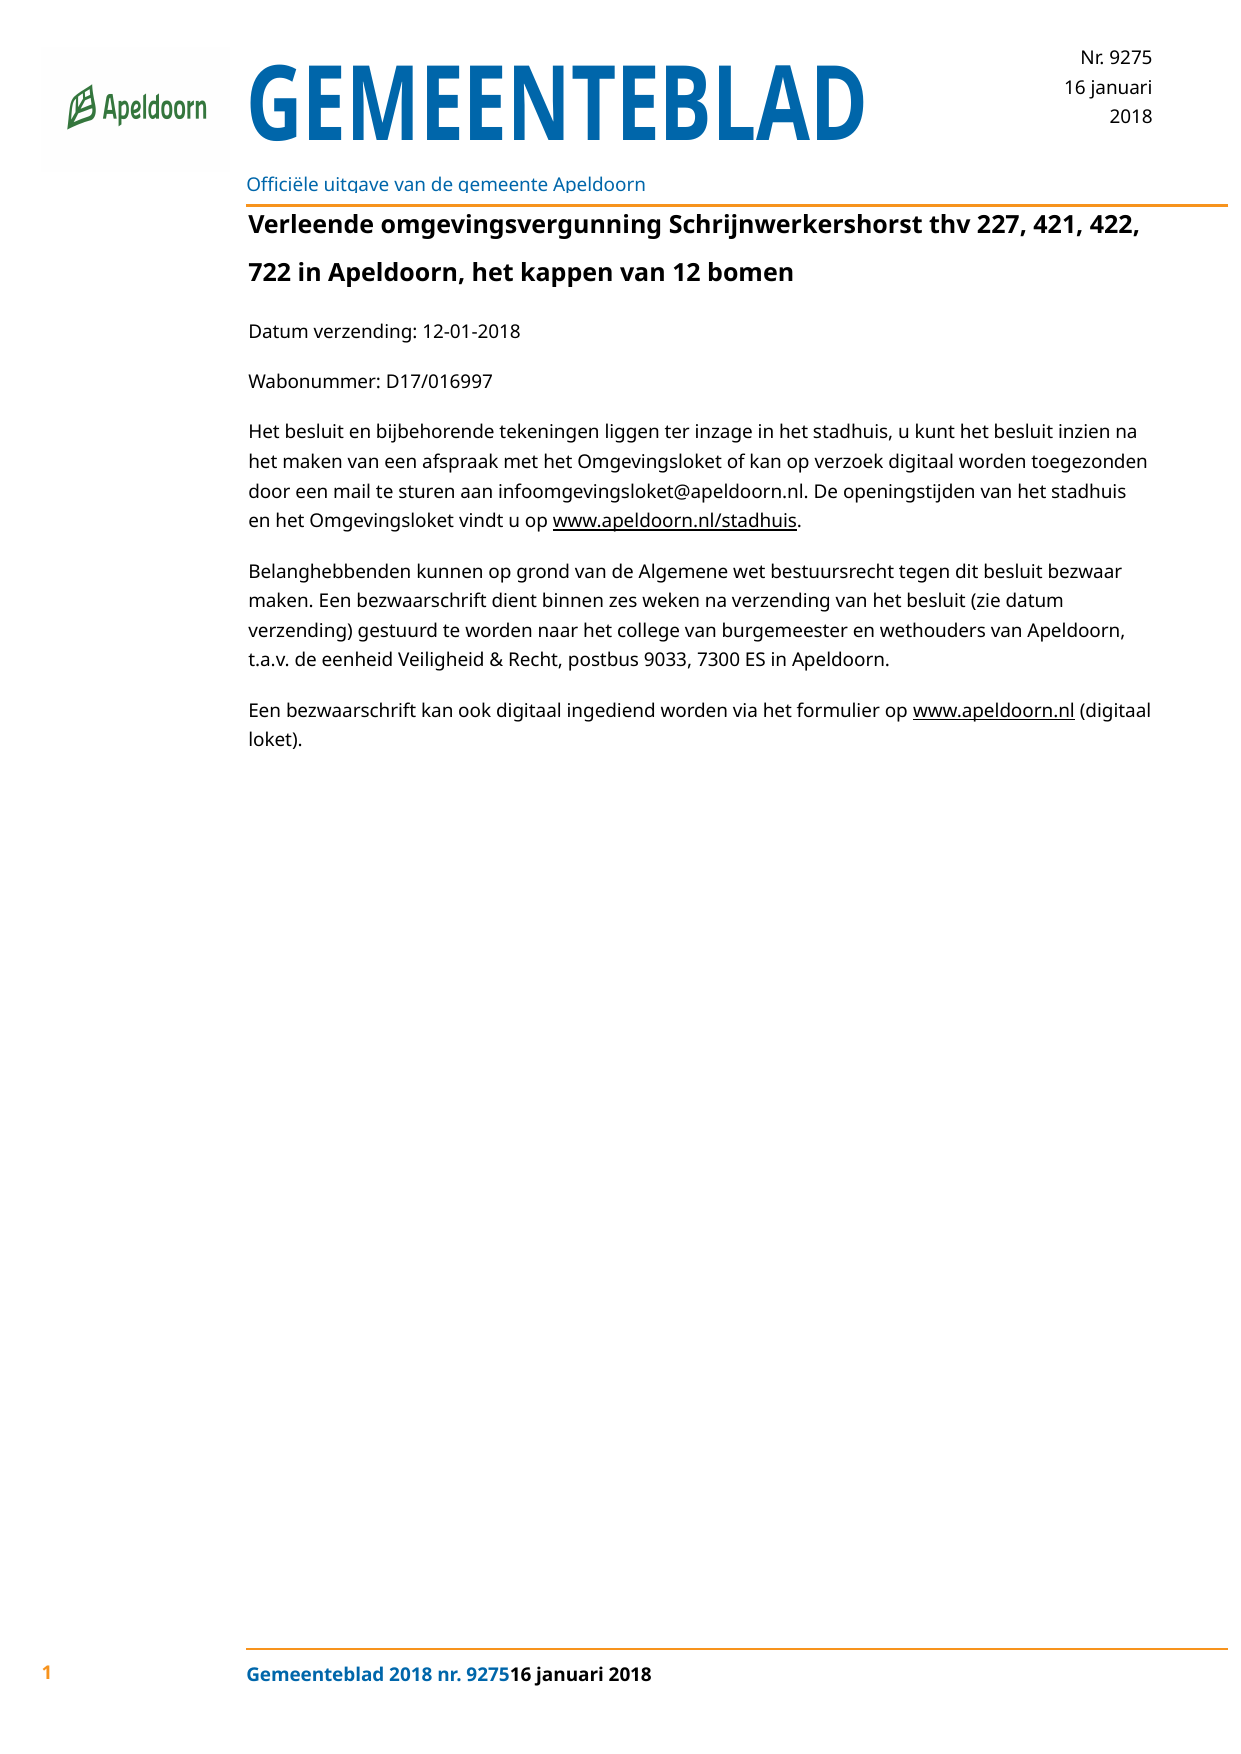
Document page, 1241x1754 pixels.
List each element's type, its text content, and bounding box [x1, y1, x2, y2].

picture [41, 47, 231, 172]
text Wabonummer: D17/016997 [248, 368, 1152, 394]
text Verleende omgevingsvergunning Schrijnwerkershorst thv 227, 421, 422, 722 in Apeldoorn, het kappen van 12 bomen [248, 207, 1152, 288]
text Datum verzending: 12-01-2018 [248, 318, 1152, 344]
text Het besluit en bijbehorende tekeningen liggen ter inzage in het stadhuis, u kunt het besluit inzien na het maken van een afspraak met het Omgevingsloket of kan op verzoek digitaal worden toegezonden door een mail te sturen aan infoomgevingsloket@apeldoorn.nl. De openingstijden van het stadhuis en het Omgevingsloket vindt u op www.apeldoorn.nl/stadhuis. [248, 419, 1152, 533]
text Belanghebbenden kunnen op grond van de Algemene wet bestuursrecht tegen dit besluit bezwaar maken. Een bezwaarschrift dient binnen zes weken na verzending van het besluit (zie datum verzending) gestuurd te worden naar het college van burgemeester en wethouders van Apeldoorn, t.a.v. de eenheid Veiligheid & Recht, postbus 9033, 7300 ES in Apeldoorn. [248, 558, 1152, 672]
text Een bezwaarschrift kan ook digitaal ingediend worden via het formulier op www.apeldoorn.nl (digitaal loket). [248, 697, 1152, 752]
